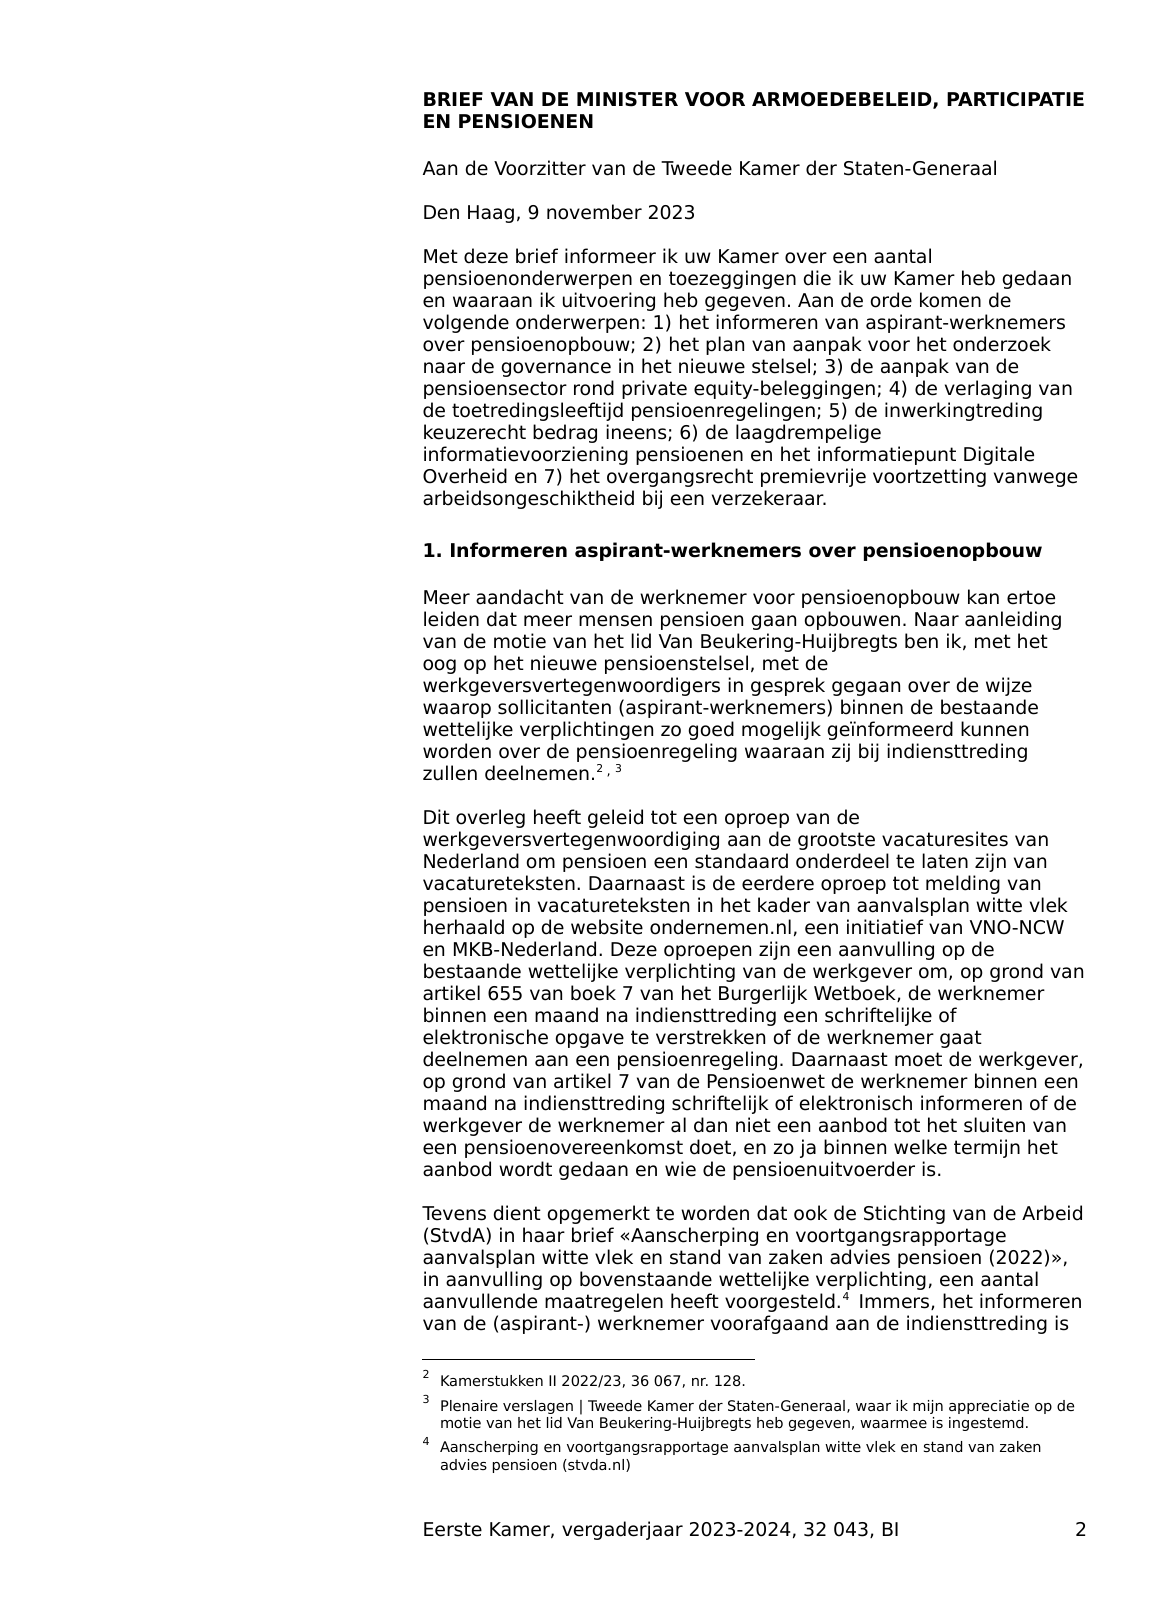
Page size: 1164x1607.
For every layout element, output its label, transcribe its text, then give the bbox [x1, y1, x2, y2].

text Aan de Voorzitter van de Tweede Kamer der Staten-Generaal [422, 158, 1087, 180]
subtitle BRIEF VAN DE MINISTER VOOR ARMOEDEBELEID, PARTICIPATIE EN PENSIOENEN [422, 89, 1087, 133]
text Kamerstukken II 2022/23, 36 067, nr. 128. [422, 1368, 1087, 1391]
text Dit overleg heeft geleid tot een oproep van de werkgeversvertegenwoordiging aan de grootste vacaturesites van Nederland om pensioen een standaard onderdeel te laten zijn van vacatureteksten. Daarnaast is de eerdere oproep tot melding van pensioen in vacatureteksten in het kader van aanvalsplan witte vlek herhaald op de website ondernemen.nl, een initiatief van VNO-NCW en MKB-Nederland. Deze oproepen zijn een aanvulling op de bestaande wettelijke verplichting van de werkgever om, op grond van artikel 655 van boek 7 van het Burgerlijk Wetboek, de werknemer binnen een maand na indiensttreding een schriftelijke of elektronische opgave te verstrekken of de werknemer gaat deelnemen aan een pensioenregeling. Daarnaast moet de werkgever, op grond van artikel 7 van de Pensioenwet de werknemer binnen een maand na indiensttreding schriftelijk of elektronisch informeren of de werkgever de werknemer al dan niet een aanbod tot het sluiten van een pensioenovereenkomst doet, en zo ja binnen welke termijn het aanbod wordt gedaan en wie de pensioenuitvoerder is. [422, 807, 1087, 1181]
text Den Haag, 9 november 2023 [422, 202, 1087, 224]
text Tevens dient opgemerkt te worden dat ook de Stichting van de Arbeid (StvdA) in haar brief «Aanscherping en voortgangsrapportage aanvalsplan witte vlek en stand van zaken advies pensioen (2022)», in aanvulling op bovenstaande wettelijke verplichting, een aantal aanvullende maatregelen heeft voorgesteld. Immers, het informeren van de (aspirant-) werknemer voorafgaand aan de indiensttreding is [422, 1203, 1087, 1335]
subtitle 1. Informeren aspirant-werknemers over pensioenopbouw [422, 540, 1087, 562]
text Met deze brief informeer ik uw Kamer over een aantal pensioenonderwerpen en toezeggingen die ik uw Kamer heb gedaan en waaraan ik uitvoering heb gegeven. Aan de orde komen de volgende onderwerpen: 1) het informeren van aspirant-werknemers over pensioenopbouw; 2) het plan van aanpak voor het onderzoek naar de governance in het nieuwe stelsel; 3) de aanpak van de pensioensector rond private equity-beleggingen; 4) de verlaging van de toetredingsleeftijd pensioenregelingen; 5) de inwerkingtreding keuzerecht bedrag ineens; 6) de laagdrempelige informatievoorziening pensioenen en het informatiepunt Digitale Overheid en 7) het overgangsrecht premievrije voortzetting vanwege arbeidsongeschiktheid bij een verzekeraar. [422, 246, 1087, 510]
text Meer aandacht van de werknemer voor pensioenopbouw kan ertoe leiden dat meer mensen pensioen gaan opbouwen. Naar aanleiding van de motie van het lid Van Beukering-Huijbregts ben ik, met het oog op het nieuwe pensioenstelsel, met de werkgeversvertegenwoordigers in gesprek gegaan over de wijze waarop sollicitanten (aspirant-werknemers) binnen de bestaande wettelijke verplichtingen zo goed mogelijk geïnformeerd kunnen worden over de pensioenregeling waaraan zij bij indiensttreding zullen deelnemen., [422, 587, 1087, 785]
text Aanscherping en voortgangsrapportage aanvalsplan witte vlek en stand van zaken advies pensioen (stvda.nl) [422, 1435, 1087, 1474]
text Plenaire verslagen | Tweede Kamer der Staten-Generaal, waar ik mijn appreciatie op de motie van het lid Van Beukering-Huijbregts heb gegeven, waarmee is ingestemd. [422, 1393, 1087, 1432]
